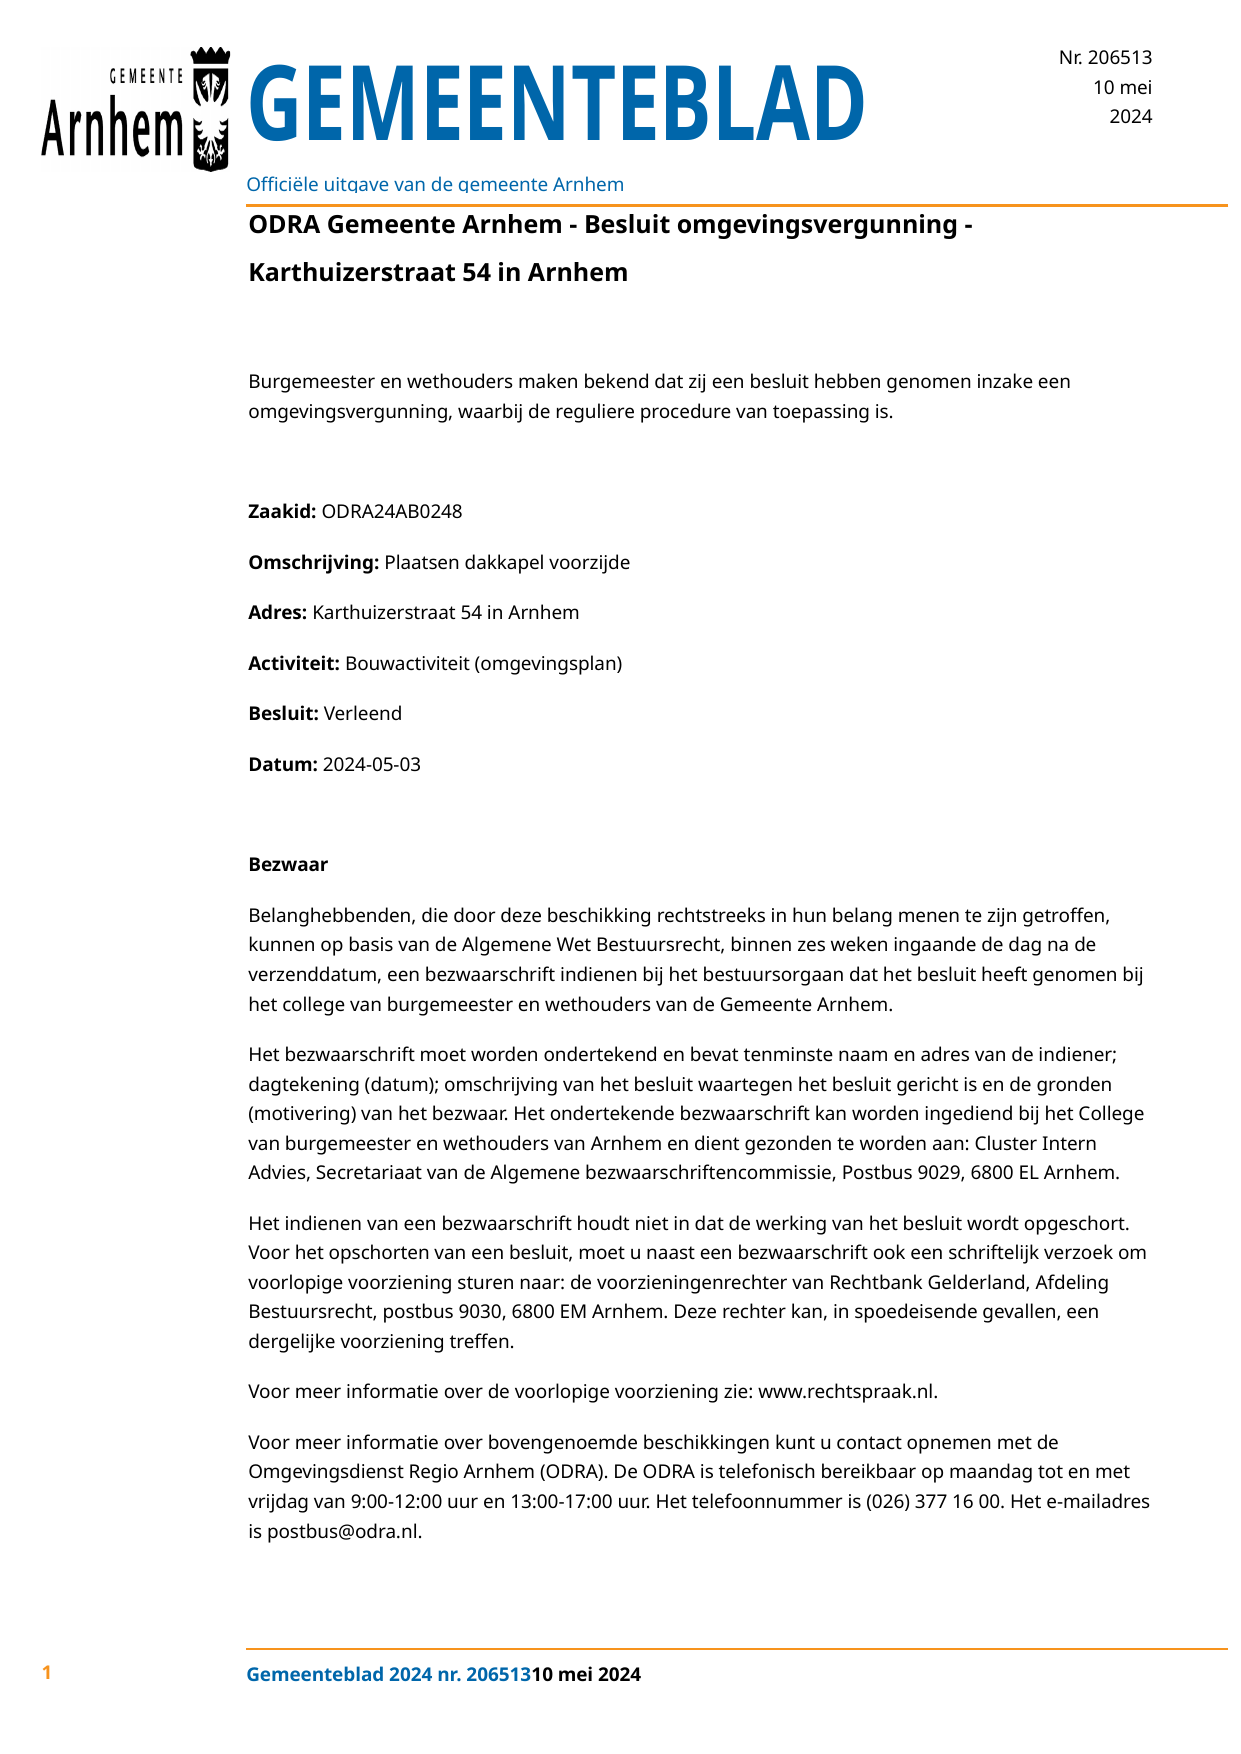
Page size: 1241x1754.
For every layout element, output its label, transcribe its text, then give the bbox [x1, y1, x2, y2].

text Activiteit: Bouwactiviteit (omgevingsplan) [248, 650, 1152, 676]
text Belanghebbenden, die door deze beschikking rechtstreeks in hun belang menen te zijn getroffen, kunnen op basis van de Algemene Wet Bestuursrecht, binnen zes weken ingaande de dag na de verzenddatum, een bezwaarschrift indienen bij het bestuursorgaan dat het besluit heeft genomen bij het college van burgemeester en wethouders van de Gemeente Arnhem. [248, 902, 1152, 1017]
text Besluit: Verleend [248, 700, 1152, 726]
text Burgemeester en wethouders maken bekend dat zij een besluit hebben genomen inzake een omgevingsvergunning, waarbij de reguliere procedure van toepassing is. [248, 368, 1152, 424]
text Omschrijving: Plaatsen dakkapel voorzijde [248, 549, 1152, 575]
text Voor meer informatie over de voorlopige voorziening zie: www.rechtspraak.nl. [248, 1379, 1152, 1404]
text Adres: Karthuizerstraat 54 in Arnhem [248, 599, 1152, 625]
text ODRA Gemeente Arnhem - Besluit omgevingsvergunning - Karthuizerstraat 54 in Arnhem [248, 207, 1152, 288]
text Bezwaar [248, 852, 1152, 877]
text Voor meer informatie over bovengenoemde beschikkingen kunt u contact opnemen met de Omgevingsdienst Regio Arnhem (ODRA). De ODRA is telefonisch bereikbaar op maandag tot en met vrijdag van 9:00-12:00 uur en 13:00-17:00 uur. Het telefoonnummer is (026) 377 16 00. Het e-mailadres is postbus@odra.nl. [248, 1429, 1152, 1544]
text Datum: 2024-05-03 [248, 751, 1152, 777]
text Het bezwaarschrift moet worden ondertekend en bevat tenminste naam en adres van de indiener; dagtekening (datum); omschrijving van het besluit waartegen het besluit gericht is en de gronden (motivering) van het bezwaar. Het ondertekende bezwaarschrift kan worden ingediend bij het College van burgemeester en wethouders van Arnhem en dient gezonden te worden aan: Cluster Intern Advies, Secretariaat van de Algemene bezwaarschriftencommissie, Postbus 9029, 6800 EL Arnhem. [248, 1041, 1152, 1185]
text Zaakid: ODRA24AB0248 [248, 499, 1152, 524]
picture [41, 47, 231, 172]
text Het indienen van een bezwaarschrift houdt niet in dat de werking van het besluit wordt opgeschort. Voor het opschorten van een besluit, moet u naast een bezwaarschrift ook een schriftelijk verzoek om voorlopige voorziening sturen naar: de voorzieningenrechter van Rechtbank Gelderland, Afdeling Bestuursrecht, postbus 9030, 6800 EM Arnhem. Deze rechter kan, in spoedeisende gevallen, een dergelijke voorziening treffen. [248, 1210, 1152, 1354]
